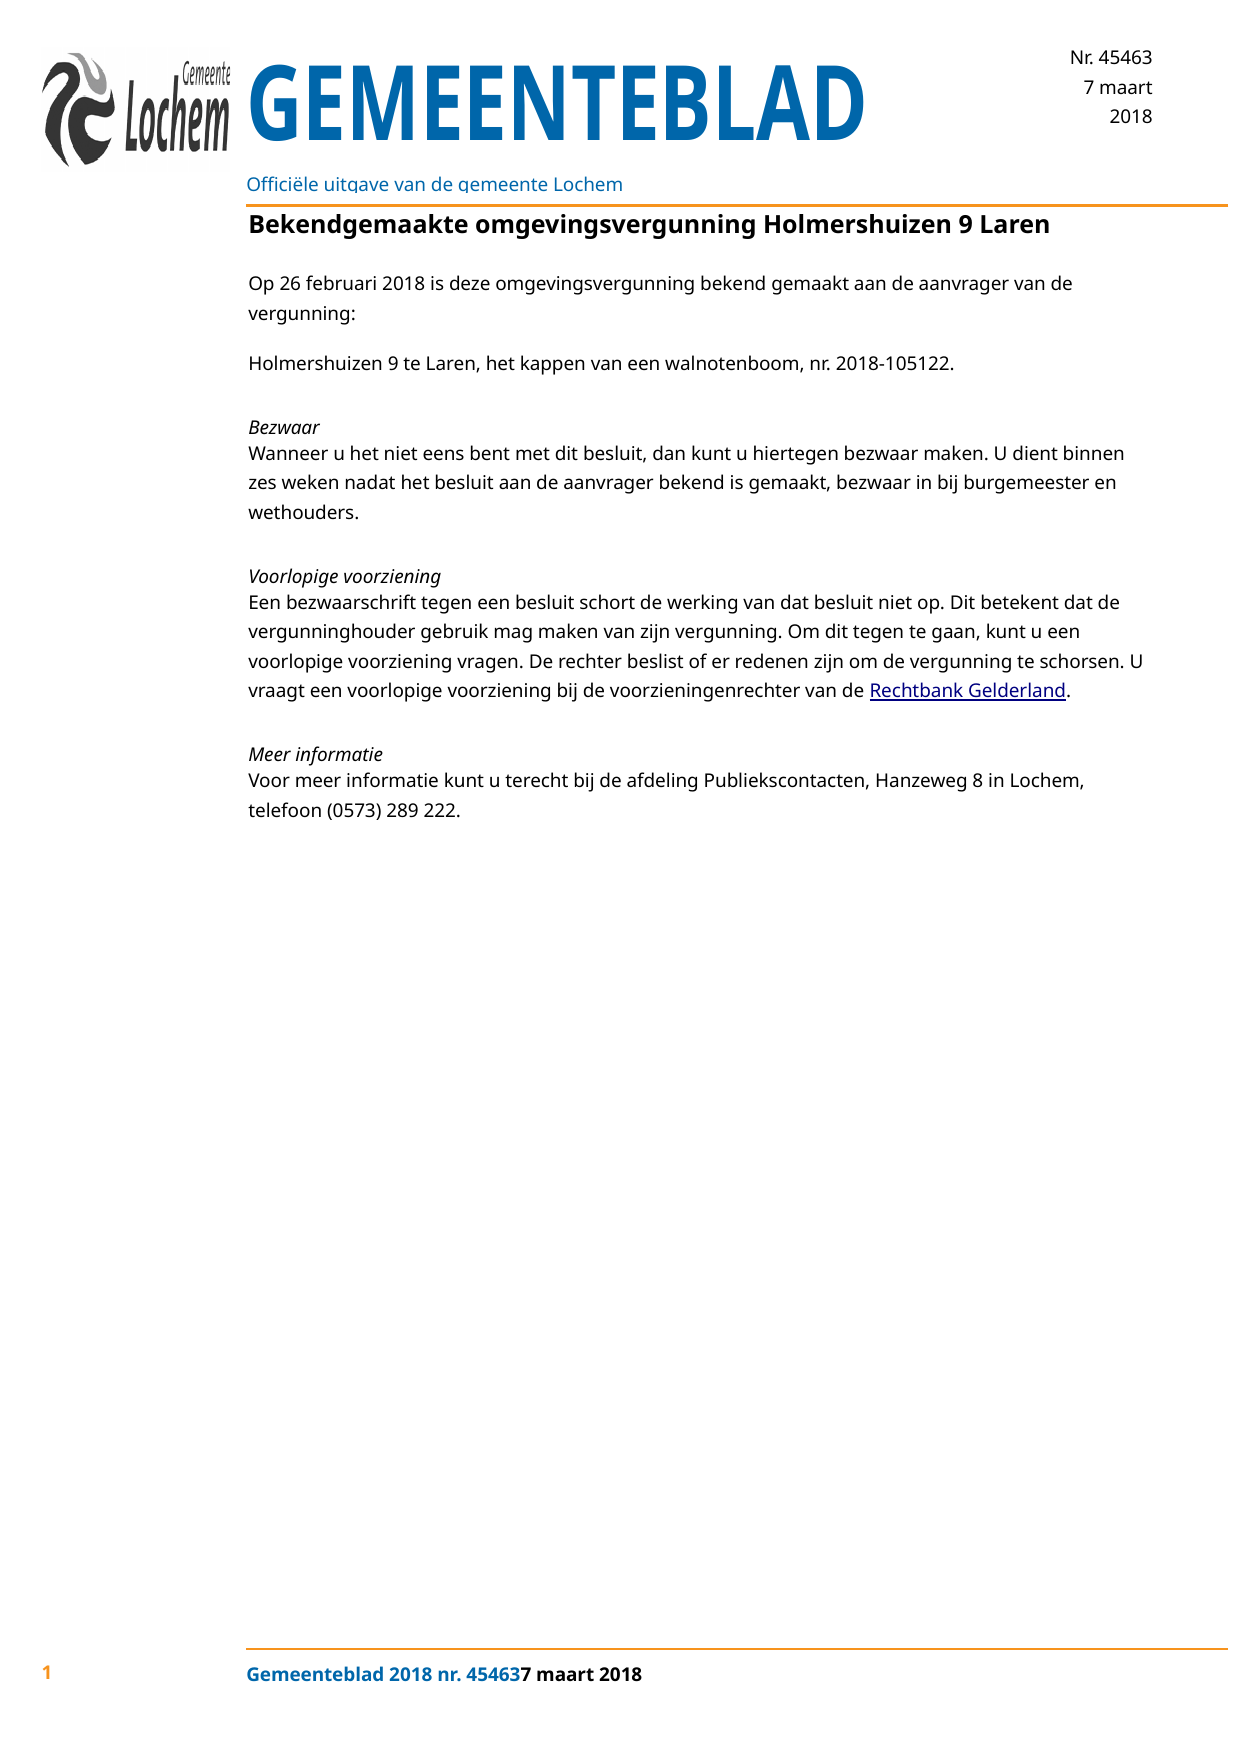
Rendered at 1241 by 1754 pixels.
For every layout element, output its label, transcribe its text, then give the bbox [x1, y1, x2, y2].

picture [41, 47, 231, 172]
text Een bezwaarschrift tegen een besluit schort de werking van dat besluit niet op. Dit betekent dat de vergunninghouder gebruik mag maken van zijn vergunning. Om dit tegen te gaan, kunt u een voorlopige voorziening vragen. De rechter beslist of er redenen zijn om de vergunning te schorsen. U vraagt een voorlopige voorziening bij de voorzieningenrechter van de Rechtbank Gelderland. [248, 589, 1152, 703]
text Bekendgemaakte omgevingsvergunning Holmershuizen 9 Laren [248, 207, 1152, 241]
text Voor meer informatie kunt u terecht bij de afdeling Publiekscontacten, Hanzeweg 8 in Lochem, telefoon (0573) 289 222. [248, 767, 1152, 823]
text Bezwaar [248, 414, 1152, 440]
text Meer informatie [248, 742, 1152, 767]
text Op 26 februari 2018 is deze omgevingsvergunning bekend gemaakt aan de aanvrager van de vergunning: [248, 270, 1152, 326]
text Wanneer u het niet eens bent met dit besluit, dan kunt u hiertegen bezwaar maken. U dient binnen zes weken nadat het besluit aan de aanvrager bekend is gemaakt, bezwaar in bij burgemeester en wethouders. [248, 440, 1152, 525]
text Voorlopige voorziening [248, 563, 1152, 589]
text Holmershuizen 9 te Laren, het kappen van een walnotenboom, nr. 2018-105122. [248, 350, 1152, 376]
